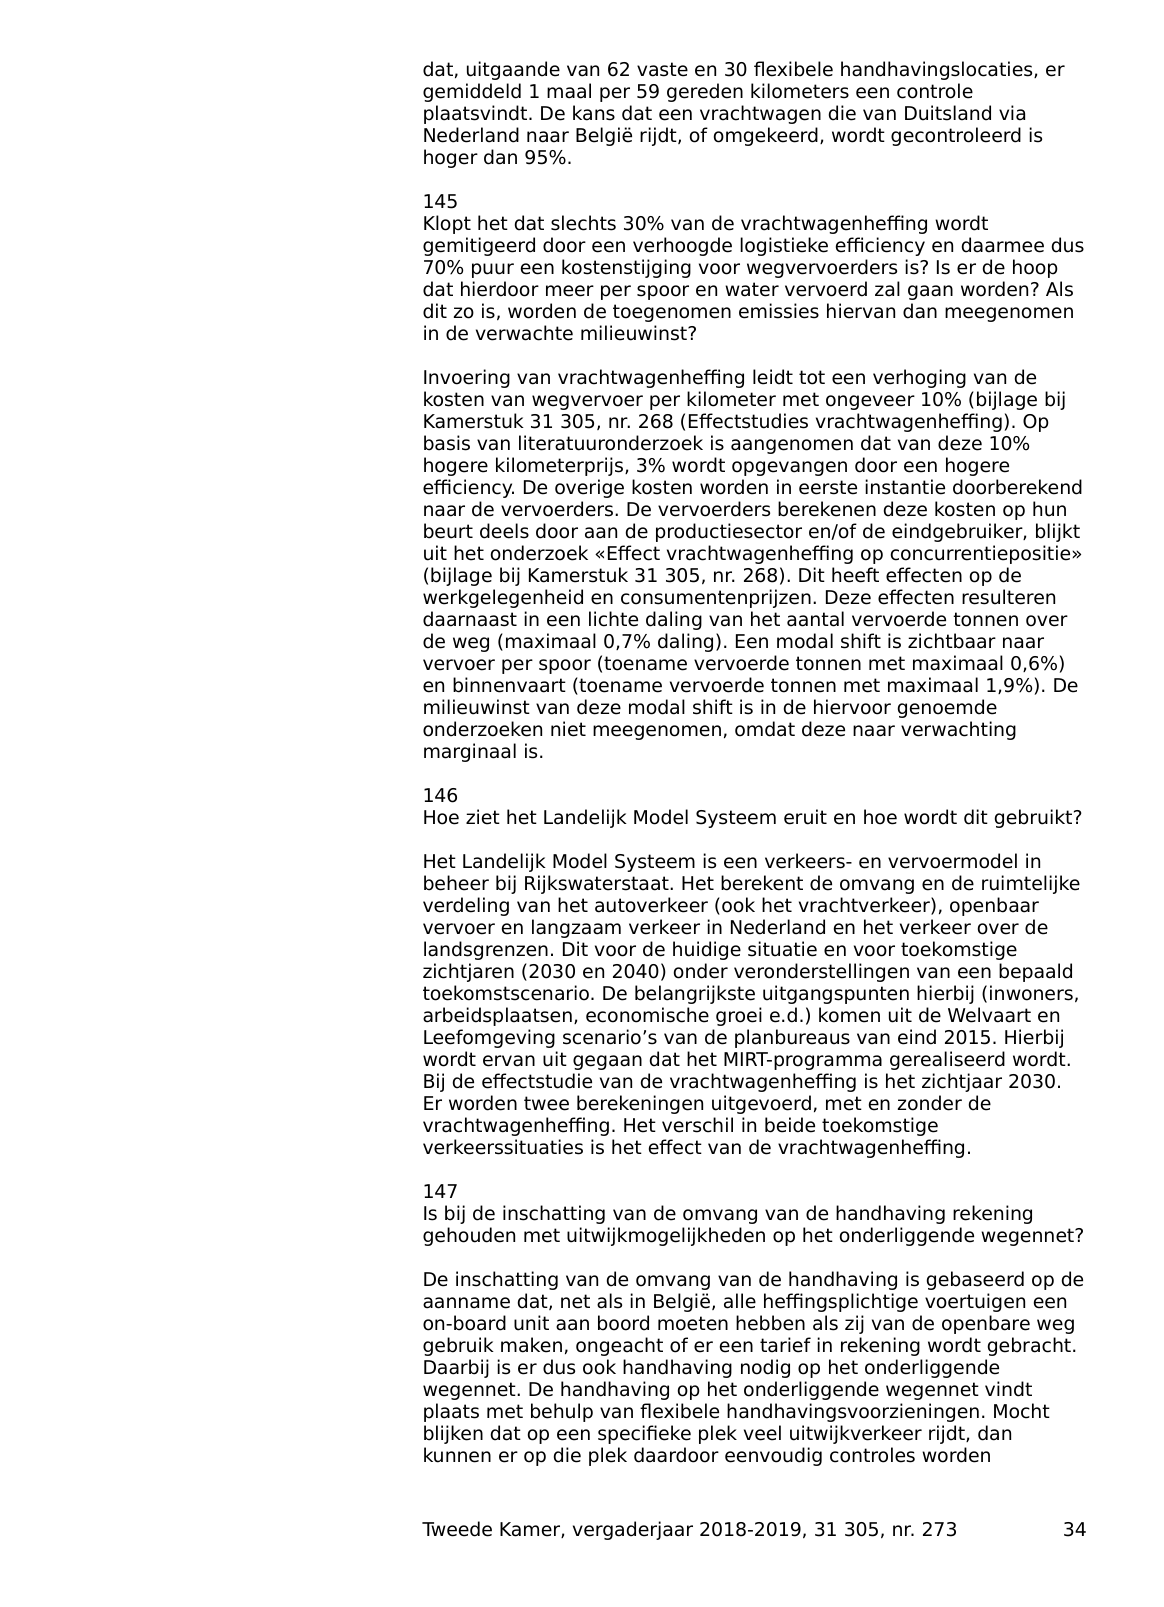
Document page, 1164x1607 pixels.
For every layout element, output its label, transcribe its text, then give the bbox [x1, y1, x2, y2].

text Klopt het dat slechts 30% van de vrachtwagenheffing wordt gemitigeerd door een verhoogde logistieke efficiency en daarmee dus 70% puur een kostenstijging voor wegvervoerders is? Is er de hoop dat hierdoor meer per spoor en water vervoerd zal gaan worden? Als dit zo is, worden de toegenomen emissies hiervan dan meegenomen in de verwachte milieuwinst? [422, 213, 1087, 345]
text De inschatting van de omvang van de handhaving is gebaseerd op de aanname dat, net als in België, alle heffingsplichtige voertuigen een on-board unit aan boord moeten hebben als zij van de openbare weg gebruik maken, ongeacht of er een tarief in rekening wordt gebracht. Daarbij is er dus ook handhaving nodig op het onderliggende wegennet. De handhaving op het onderliggende wegennet vindt plaats met behulp van flexibele handhavingsvoorzieningen. Mocht blijken dat op een specifieke plek veel uitwijkverkeer rijdt, dan kunnen er op die plek daardoor eenvoudig controles worden [422, 1269, 1087, 1467]
text Hoe ziet het Landelijk Model Systeem eruit en hoe wordt dit gebruikt? [422, 807, 1087, 829]
text 146 [422, 785, 1087, 807]
text Invoering van vrachtwagenheffing leidt tot een verhoging van de kosten van wegvervoer per kilometer met ongeveer 10% (bijlage bij Kamerstuk 31 305, nr. 268 (Effectstudies vrachtwagenheffing). Op basis van literatuuronderzoek is aangenomen dat van deze 10% hogere kilometerprijs, 3% wordt opgevangen door een hogere efficiency. De overige kosten worden in eerste instantie doorberekend naar de vervoerders. De vervoerders berekenen deze kosten op hun beurt deels door aan de productiesector en/of de eindgebruiker, blijkt uit het onderzoek «Effect vrachtwagenheffing op concurrentiepositie» (bijlage bij Kamerstuk 31 305, nr. 268). Dit heeft effecten op de werkgelegenheid en consumentenprijzen. Deze effecten resulteren daarnaast in een lichte daling van het aantal vervoerde tonnen over de weg (maximaal 0,7% daling). Een modal shift is zichtbaar naar vervoer per spoor (toename vervoerde tonnen met maximaal 0,6%) en binnenvaart (toename vervoerde tonnen met maximaal 1,9%). De milieuwinst van deze modal shift is in de hiervoor genoemde onderzoeken niet meegenomen, omdat deze naar verwachting marginaal is. [422, 367, 1087, 763]
text 145 [422, 191, 1087, 213]
text 147 [422, 1181, 1087, 1203]
text Is bij de inschatting van de omvang van de handhaving rekening gehouden met uitwijkmogelijkheden op het onderliggende wegennet? [422, 1203, 1087, 1247]
text dat, uitgaande van 62 vaste en 30 flexibele handhavingslocaties, er gemiddeld 1 maal per 59 gereden kilometers een controle plaatsvindt. De kans dat een vrachtwagen die van Duitsland via Nederland naar België rijdt, of omgekeerd, wordt gecontroleerd is hoger dan 95%. [422, 59, 1087, 169]
text Bij de effectstudie van de vrachtwagenheffing is het zichtjaar 2030. Er worden twee berekeningen uitgevoerd, met en zonder de vrachtwagenheffing. Het verschil in beide toekomstige verkeerssituaties is het effect van de vrachtwagenheffing. [422, 1071, 1087, 1159]
text Het Landelijk Model Systeem is een verkeers- en vervoermodel in beheer bij Rijkswaterstaat. Het berekent de omvang en de ruimtelijke verdeling van het autoverkeer (ook het vrachtverkeer), openbaar vervoer en langzaam verkeer in Nederland en het verkeer over de landsgrenzen. Dit voor de huidige situatie en voor toekomstige zichtjaren (2030 en 2040) onder veronderstellingen van een bepaald toekomstscenario. De belangrijkste uitgangspunten hierbij (inwoners, arbeidsplaatsen, economische groei e.d.) komen uit de Welvaart en Leefomgeving scenario’s van de planbureaus van eind 2015. Hierbij wordt ervan uit gegaan dat het MIRT-programma gerealiseerd wordt. [422, 851, 1087, 1071]
